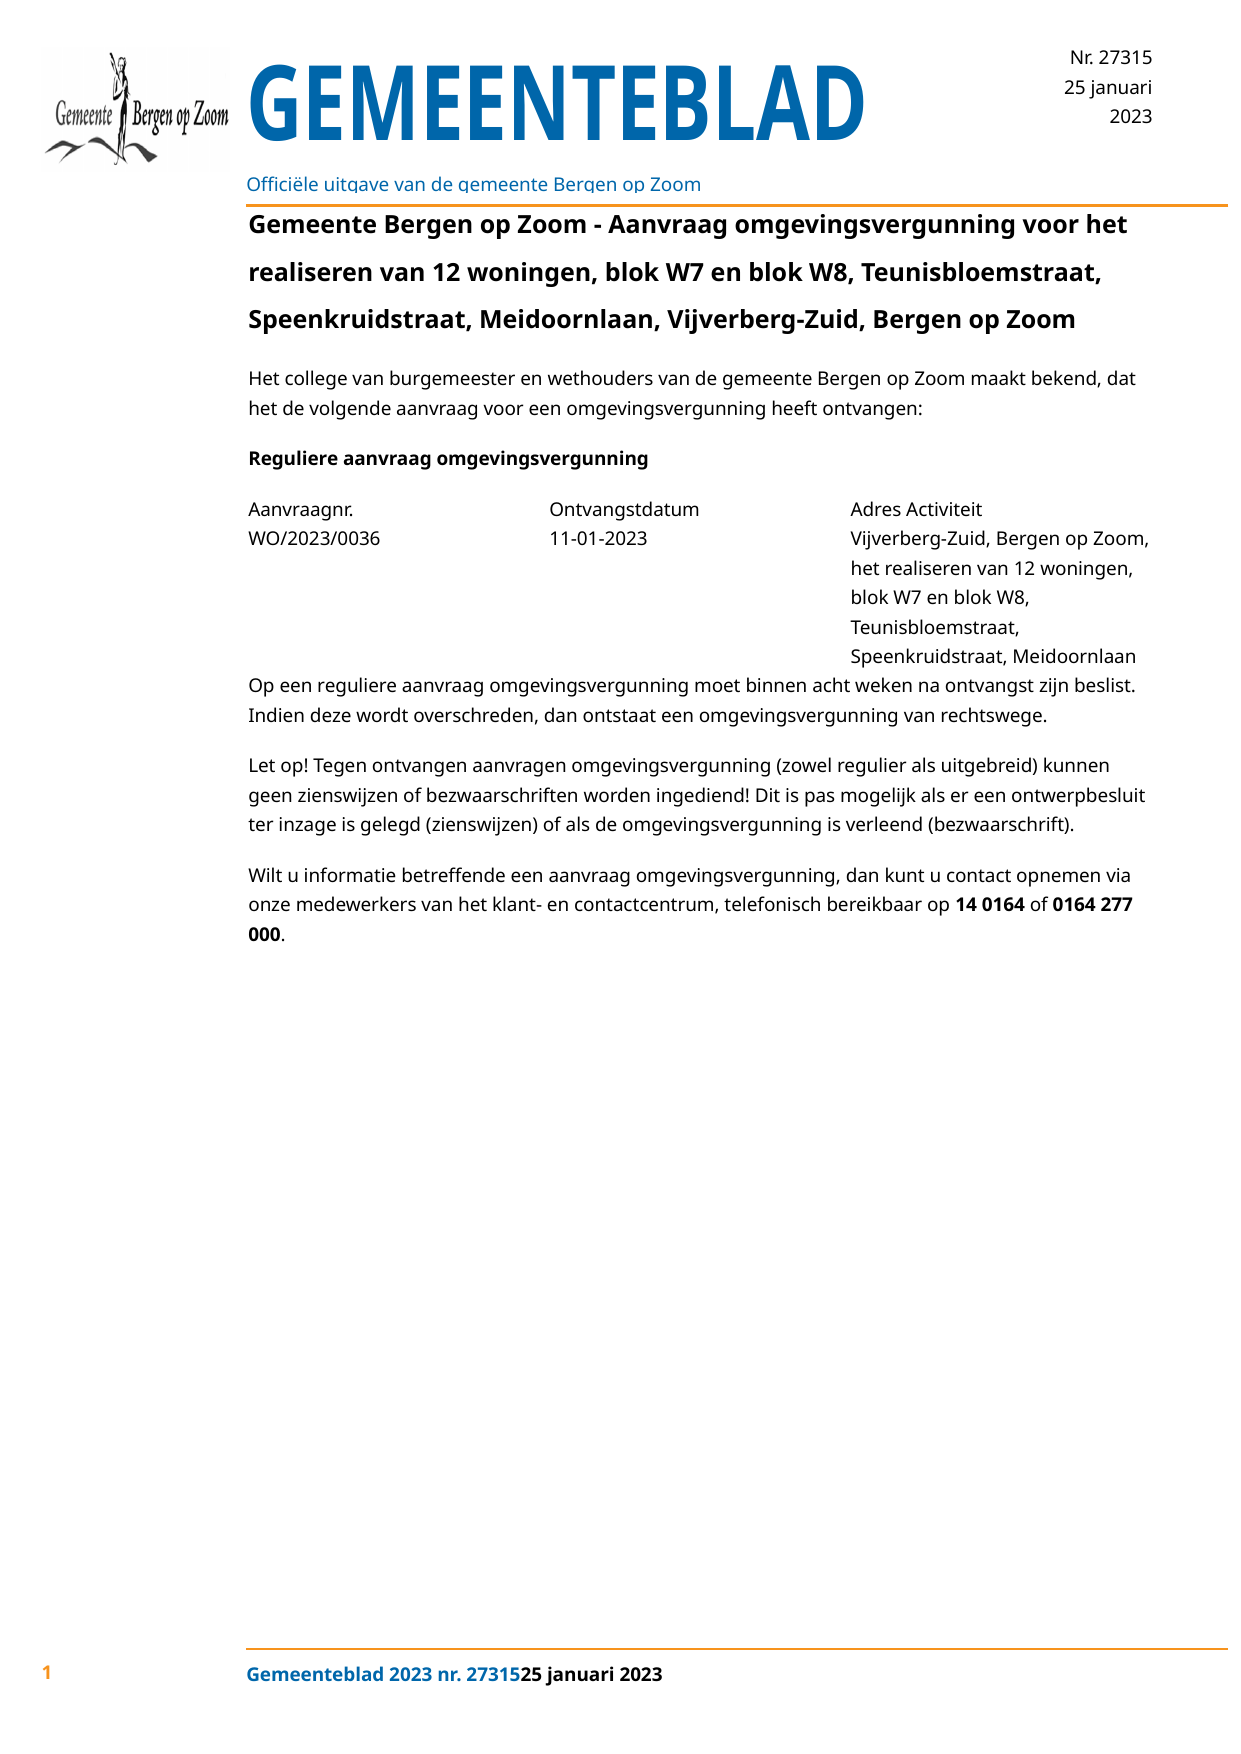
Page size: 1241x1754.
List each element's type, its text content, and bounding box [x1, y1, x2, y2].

text Wilt u informatie betreffende een aanvraag omgevingsvergunning, dan kunt u contact opnemen via onze medewerkers van het klant- en contactcentrum, telefonisch bereikbaar op 14 0164 of 0164 277 000. [248, 862, 1152, 947]
table_header 11-01-2023 [549, 525, 850, 669]
table_header Aanvraagnr. [248, 496, 549, 522]
table_header Vijverberg-Zuid, Bergen op Zoom, het realiseren van 12 woningen, blok W7 en blok W8, Teunisbloemstraat, Speenkruidstraat, Meidoornlaan [850, 525, 1152, 669]
text Op een reguliere aanvraag omgevingsvergunning moet binnen acht weken na ontvangst zijn beslist. Indien deze wordt overschreden, dan ontstaat een omgevingsvergunning van rechtswege. [248, 672, 1152, 728]
text Let op! Tegen ontvangen aanvragen omgevingsvergunning (zowel regulier als uitgebreid) kunnen geen zienswijzen of bezwaarschriften worden ingediend! Dit is pas mogelijk als er een ontwerpbesluit ter inzage is gelegd (zienswijzen) of als de omgevingsvergunning is verleend (bezwaarschrift). [248, 752, 1152, 837]
table_header WO/2023/0036 [248, 525, 549, 669]
text Reguliere aanvraag omgevingsvergunning [248, 446, 1152, 471]
table_header Adres Activiteit [850, 496, 1152, 522]
text Het college van burgemeester en wethouders van de gemeente Bergen op Zoom maakt bekend, dat het de volgende aanvraag voor een omgevingsvergunning heeft ontvangen: [248, 366, 1152, 421]
text Gemeente Bergen op Zoom - Aanvraag omgevingsvergunning voor het realiseren van 12 woningen, blok W7 en blok W8, Teunisbloemstraat, Speenkruidstraat, Meidoornlaan, Vijverberg-Zuid, Bergen op Zoom [248, 207, 1152, 336]
picture [41, 47, 231, 172]
table_header Ontvangstdatum [549, 496, 850, 522]
